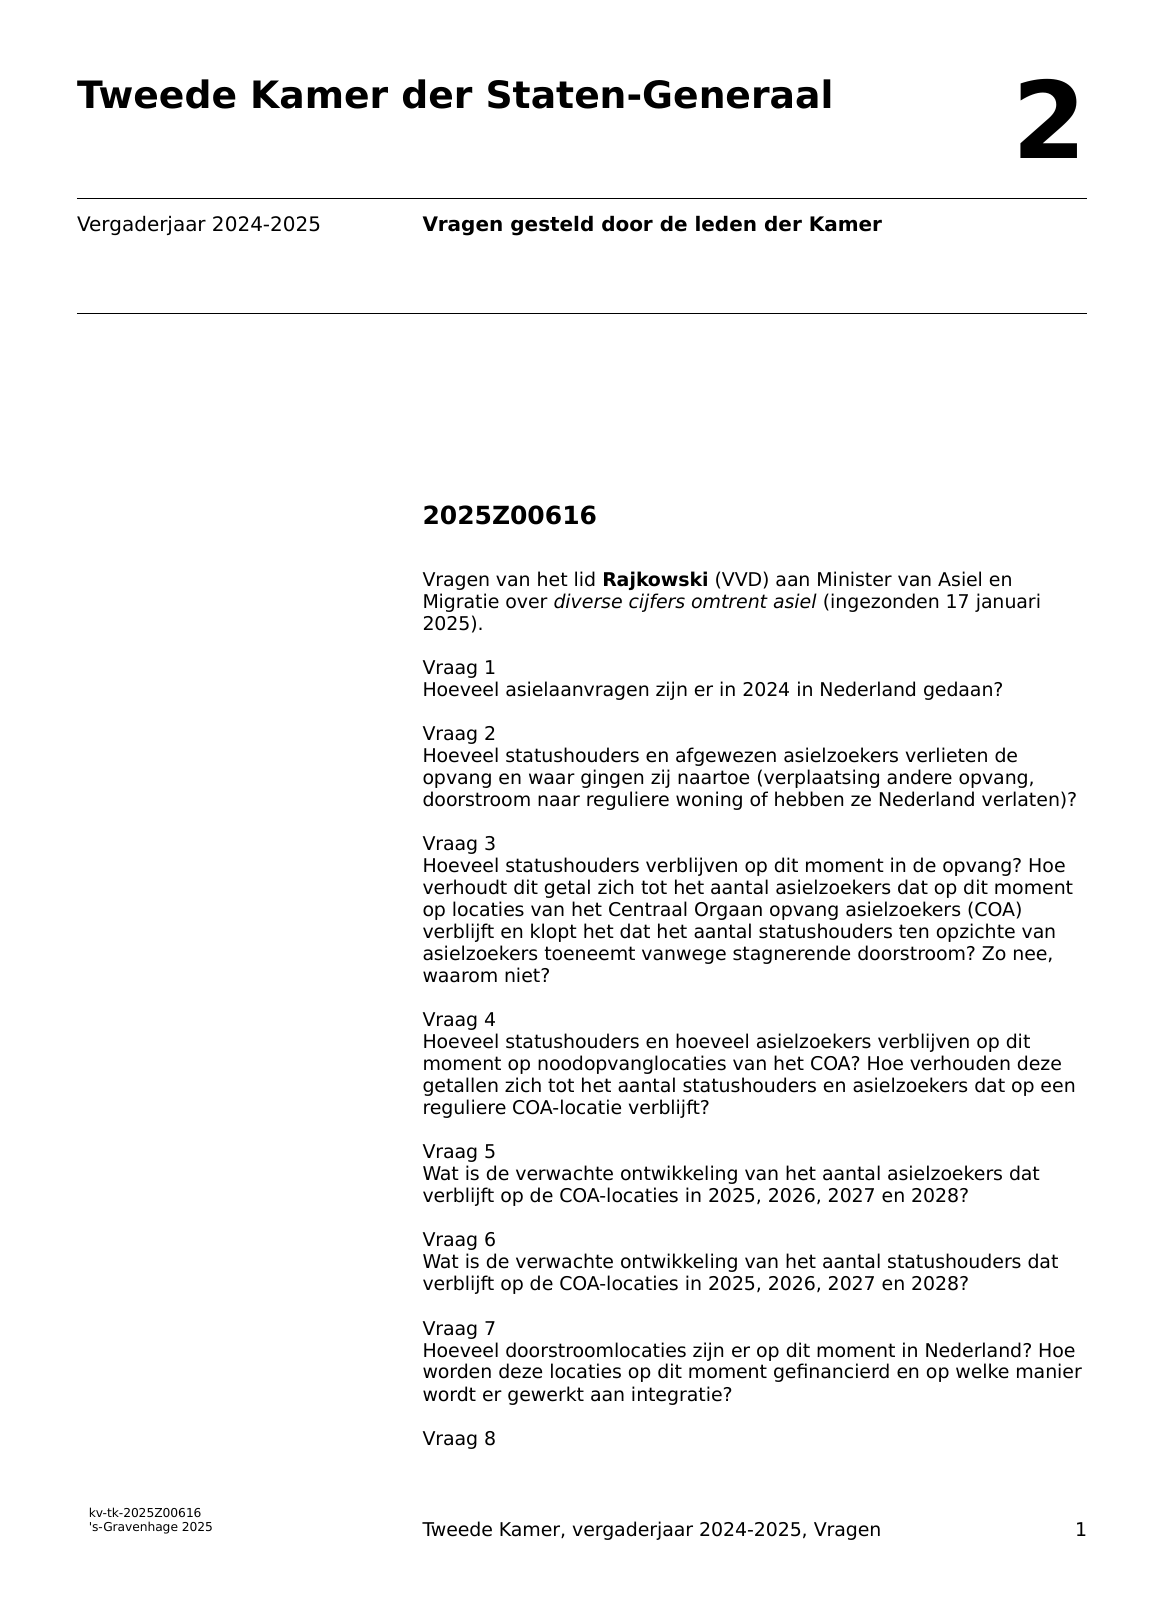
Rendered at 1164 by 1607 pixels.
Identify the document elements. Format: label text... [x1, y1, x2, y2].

text Vraag 7 [422, 1317, 1087, 1339]
text Wat is de verwachte ontwikkeling van het aantal asielzoekers dat verblijft op de COA-locaties in 2025, 2026, 2027 en 2028? [422, 1163, 1087, 1207]
text Vraag 4 [422, 1009, 1087, 1031]
text 's-Gravenhage 2025 [88, 1520, 323, 1534]
table_cell Vergaderjaar 2024-2025 [77, 199, 422, 313]
table_header Tweede Kamer der Staten-Generaal [77, 59, 886, 198]
text Hoeveel statushouders en hoeveel asielzoekers verblijven op dit moment op noodopvanglocaties van het COA? Hoe verhouden deze getallen zich tot het aantal statushouders en asielzoekers dat op een reguliere COA-locatie verblijft? [422, 1031, 1087, 1119]
text Hoeveel doorstroomlocaties zijn er op dit moment in Nederland? Hoe worden deze locaties op dit moment gefinancierd en op welke manier wordt er gewerkt aan integratie? [422, 1339, 1087, 1405]
text Vraag 6 [422, 1229, 1087, 1251]
text Vraag 2 [422, 723, 1087, 745]
text Vraag 1 [422, 657, 1087, 679]
table_cell Vragen gesteld door de leden der Kamer [422, 199, 1087, 313]
text Vraag 8 [422, 1428, 1087, 1449]
text Hoeveel statushouders verblijven op dit moment in de opvang? Hoe verhoudt dit getal zich tot het aantal asielzoekers dat op dit moment op locaties van het Centraal Orgaan opvang asielzoekers (COA) verblijft en klopt het dat het aantal statushouders ten opzichte van asielzoekers toeneemt vanwege stagnerende doorstroom? Zo nee, waarom niet? [422, 855, 1087, 987]
text Wat is de verwachte ontwikkeling van het aantal statushouders dat verblijft op de COA-locaties in 2025, 2026, 2027 en 2028? [422, 1251, 1087, 1295]
text Hoeveel statushouders en afgewezen asielzoekers verlieten de opvang en waar gingen zij naartoe (verplaatsing andere opvang, doorstroom naar reguliere woning of hebben ze Nederland verlaten)? [422, 745, 1087, 811]
text Hoeveel asielaanvragen zijn er in 2024 in Nederland gedaan? [422, 679, 1087, 701]
text Vraag 3 [422, 833, 1087, 855]
text kv-tk-2025Z00616 [88, 1506, 323, 1520]
text 2025Z00616 [422, 501, 1087, 531]
text Vraag 5 [422, 1141, 1087, 1163]
table_header 2 [886, 59, 1087, 198]
text Vragen van het lid Rajkowski (VVD) aan Minister van Asiel en Migratie over diverse cijfers omtrent asiel (ingezonden 17 januari 2025). [422, 569, 1087, 635]
